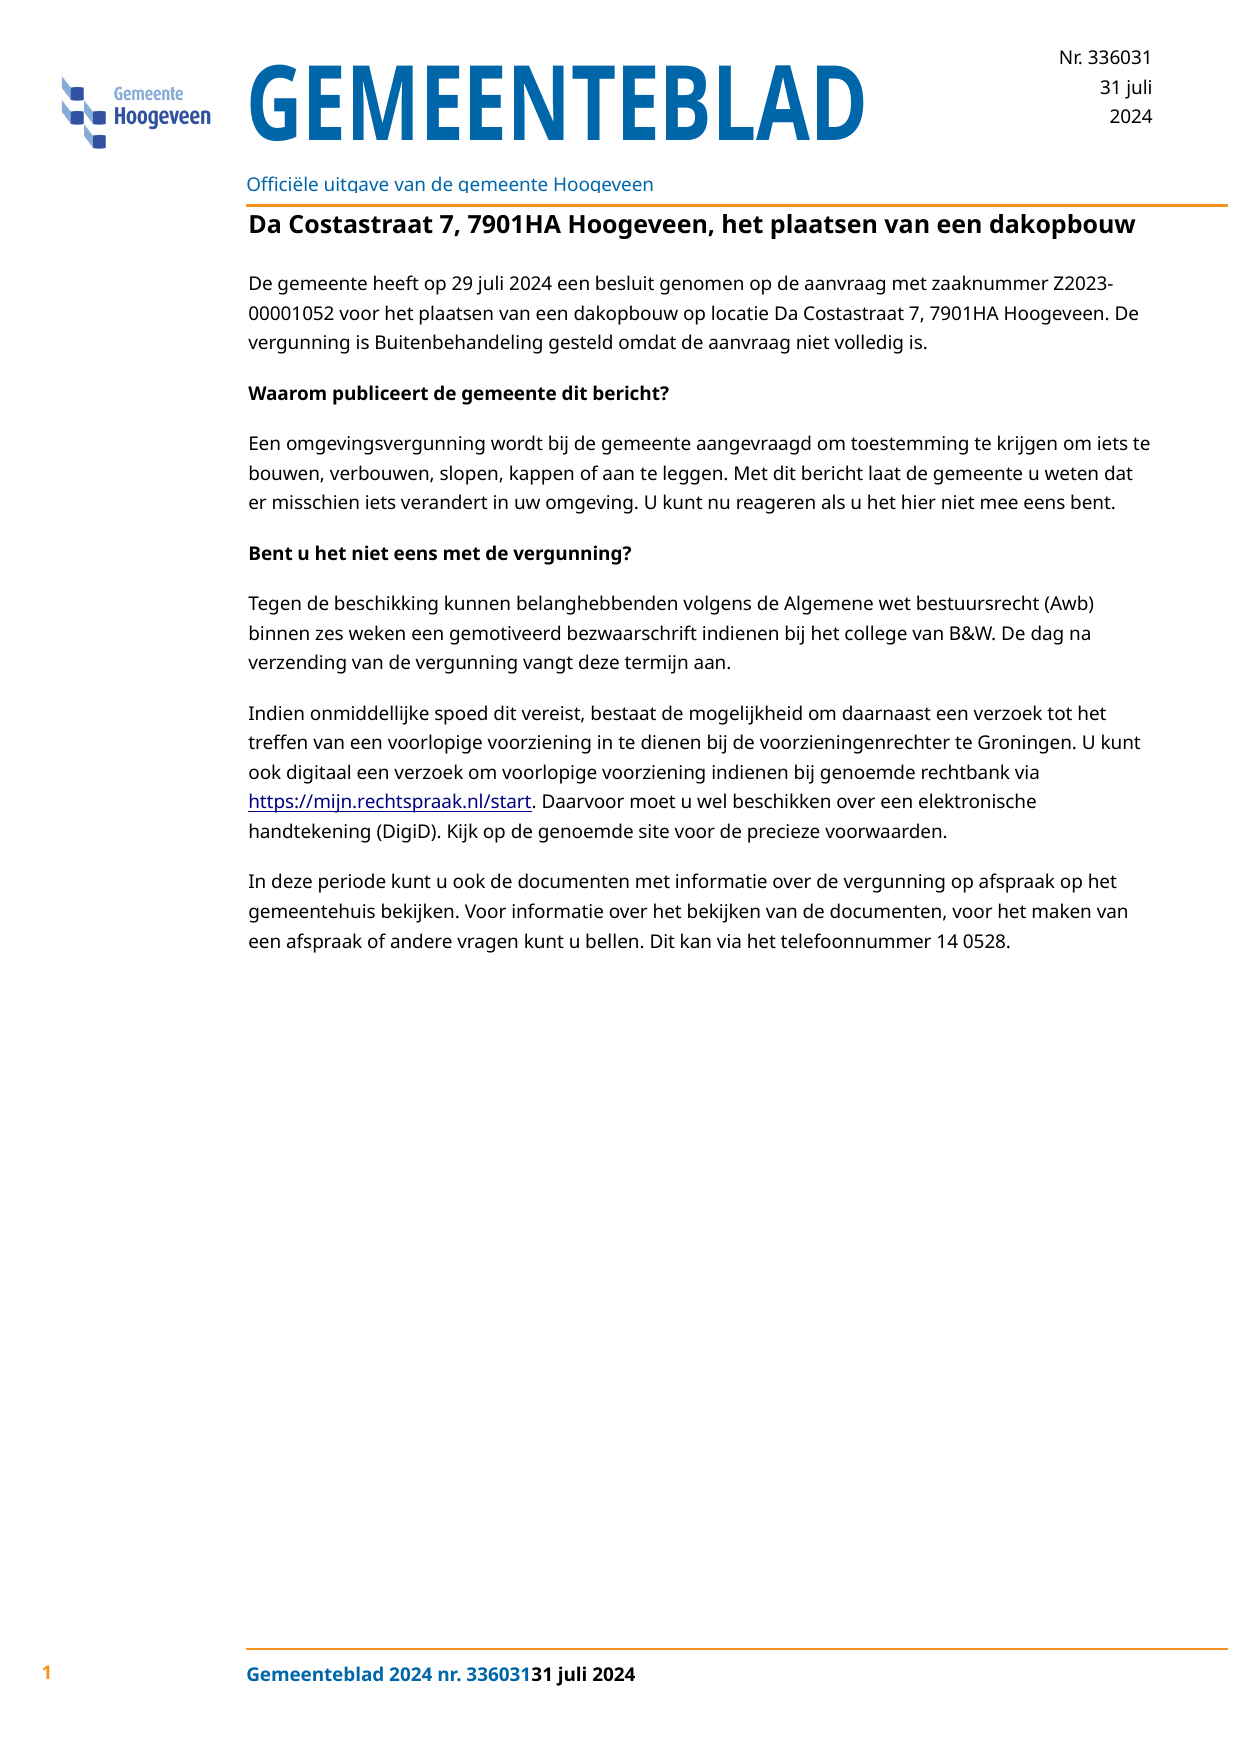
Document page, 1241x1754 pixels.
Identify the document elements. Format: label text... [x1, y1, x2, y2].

text Tegen de beschikking kunnen belanghebbenden volgens de Algemene wet bestuursrecht (Awb) binnen zes weken een gemotiveerd bezwaarschrift indienen bij het college van B&W. De dag na verzending van de vergunning vangt deze termijn aan. [248, 590, 1152, 675]
text Bent u het niet eens met de vergunning? [248, 540, 1152, 566]
picture [41, 47, 231, 172]
text In deze periode kunt u ook de documenten met informatie over de vergunning op afspraak op het gemeentehuis bekijken. Voor informatie over het bekijken van de documenten, voor het maken van een afspraak of andere vragen kunt u bellen. Dit kan via het telefoonnummer 14 0528. [248, 869, 1152, 953]
text Waarom publiceert de gemeente dit bericht? [248, 380, 1152, 406]
text Da Costastraat 7, 7901HA Hoogeveen, het plaatsen van een dakopbouw [248, 207, 1152, 241]
text Indien onmiddellijke spoed dit vereist, bestaat de mogelijkheid om daarnaast een verzoek tot het treffen van een voorlopige voorziening in te dienen bij de voorzieningenrechter te Groningen. U kunt ook digitaal een verzoek om voorlopige voorziening indienen bij genoemde rechtbank via https://mijn.rechtspraak.nl/start. Daarvoor moet u wel beschikken over een elektronische handtekening (DigiD). Kijk op de genoemde site voor de precieze voorwaarden. [248, 700, 1152, 844]
text Een omgevingsvergunning wordt bij de gemeente aangevraagd om toestemming te krijgen om iets te bouwen, verbouwen, slopen, kappen of aan te leggen. Met dit bericht laat de gemeente u weten dat er misschien iets verandert in uw omgeving. U kunt nu reageren als u het hier niet mee eens bent. [248, 430, 1152, 515]
text De gemeente heeft op 29 juli 2024 een besluit genomen op de aanvraag met zaaknummer Z2023-00001052 voor het plaatsen van een dakopbouw op locatie Da Costastraat 7, 7901HA Hoogeveen. De vergunning is Buitenbehandeling gesteld omdat de aanvraag niet volledig is. [248, 270, 1152, 355]
